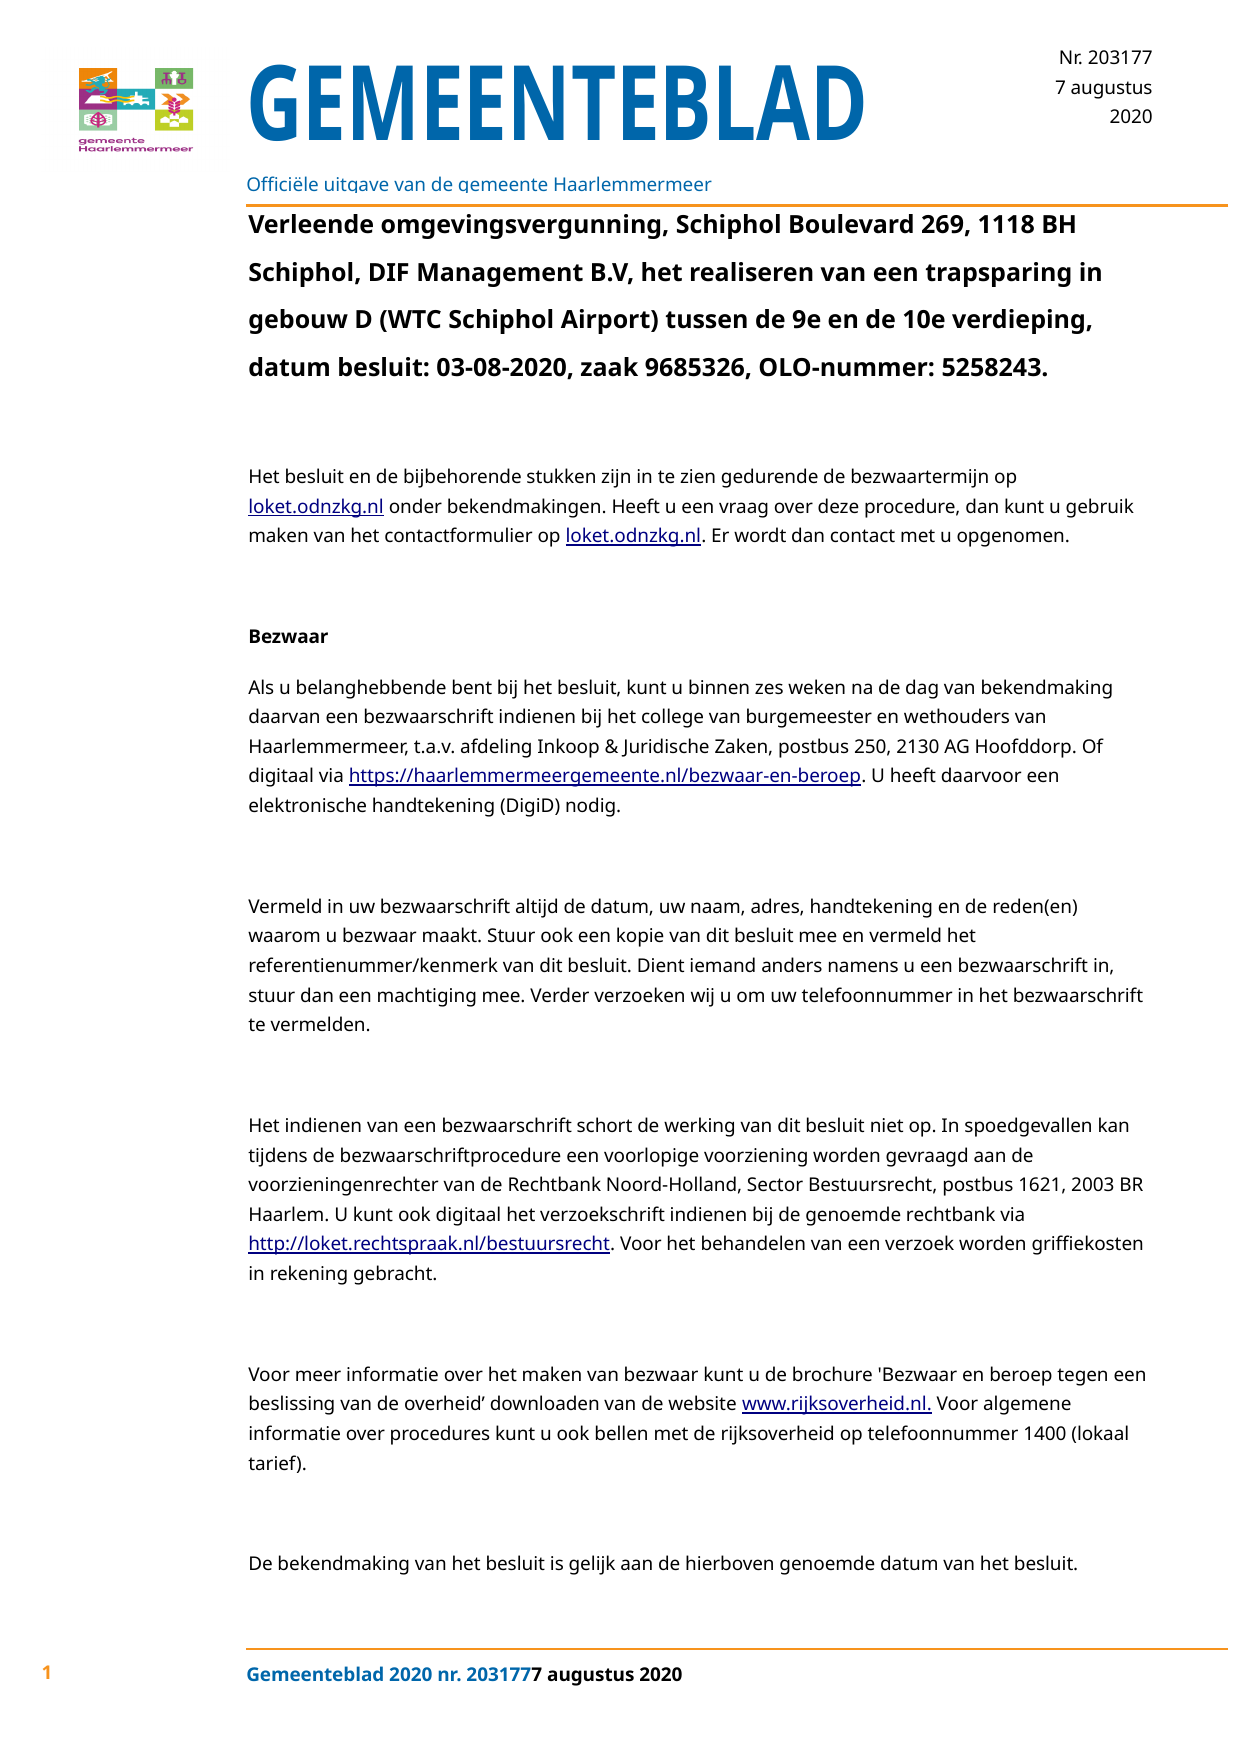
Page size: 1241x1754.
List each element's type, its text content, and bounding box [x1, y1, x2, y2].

text De bekendmaking van het besluit is gelijk aan de hierboven genoemde datum van het besluit. [248, 1551, 1152, 1576]
text Verleende omgevingsvergunning, Schiphol Boulevard 269, 1118 BH Schiphol, DIF Management B.V, het realiseren van een trapsparing in gebouw D (WTC Schiphol Airport) tussen de 9e en de 10e verdieping, datum besluit: 03-08-2020, zaak 9685326, OLO-nummer: 5258243. [248, 207, 1152, 384]
text Als u belanghebbende bent bij het besluit, kunt u binnen zes weken na de dag van bekendmaking daarvan een bezwaarschrift indienen bij het college van burgemeester en wethouders van Haarlemmermeer, t.a.v. afdeling Inkoop & Juridische Zaken, postbus 250, 2130 AG Hoofddorp. Of digitaal via https://haarlemmermeergemeente.nl/bezwaar-en-beroep. U heeft daarvoor een elektronische handtekening (DigiD) nodig. [248, 674, 1152, 818]
text Het indienen van een bezwaarschrift schort de werking van dit besluit niet op. In spoedgevallen kan tijdens de bezwaarschriftprocedure een voorlopige voorziening worden gevraagd aan de voorzieningenrechter van de Rechtbank Noord-Holland, Sector Bestuursrecht, postbus 1621, 2003 BR Haarlem. U kunt ook digitaal het verzoekschrift indienen bij de genoemde rechtbank via http://loket.rechtspraak.nl/bestuursrecht. Voor het behandelen van een verzoek worden griffiekosten in rekening gebracht. [248, 1112, 1152, 1286]
text Bezwaar [248, 623, 1152, 649]
text Het besluit en de bijbehorende stukken zijn in te zien gedurende de bezwaartermijn op loket.odnzkg.nl onder bekendmakingen. Heeft u een vraag over deze procedure, dan kunt u gebruik maken van het contactformulier op loket.odnzkg.nl. Er wordt dan contact met u opgenomen. [248, 463, 1152, 548]
text Vermeld in uw bezwaarschrift altijd de datum, uw naam, adres, handtekening en de reden(en) waarom u bezwaar maakt. Stuur ook een kopie van dit besluit mee en vermeld het referentienummer/kenmerk van dit besluit. Dient iemand anders namens u een bezwaarschrift in, stuur dan een machtiging mee. Verder verzoeken wij u om uw telefoonnummer in het bezwaarschrift te vermelden. [248, 893, 1152, 1037]
picture [41, 47, 231, 172]
text Voor meer informatie over het maken van bezwaar kunt u de brochure 'Bezwaar en beroep tegen een beslissing van de overheid’ downloaden van de website www.rijksoverheid.nl. Voor algemene informatie over procedures kunt u ook bellen met de rijksoverheid op telefoonnummer 1400 (lokaal tarief). [248, 1361, 1152, 1476]
